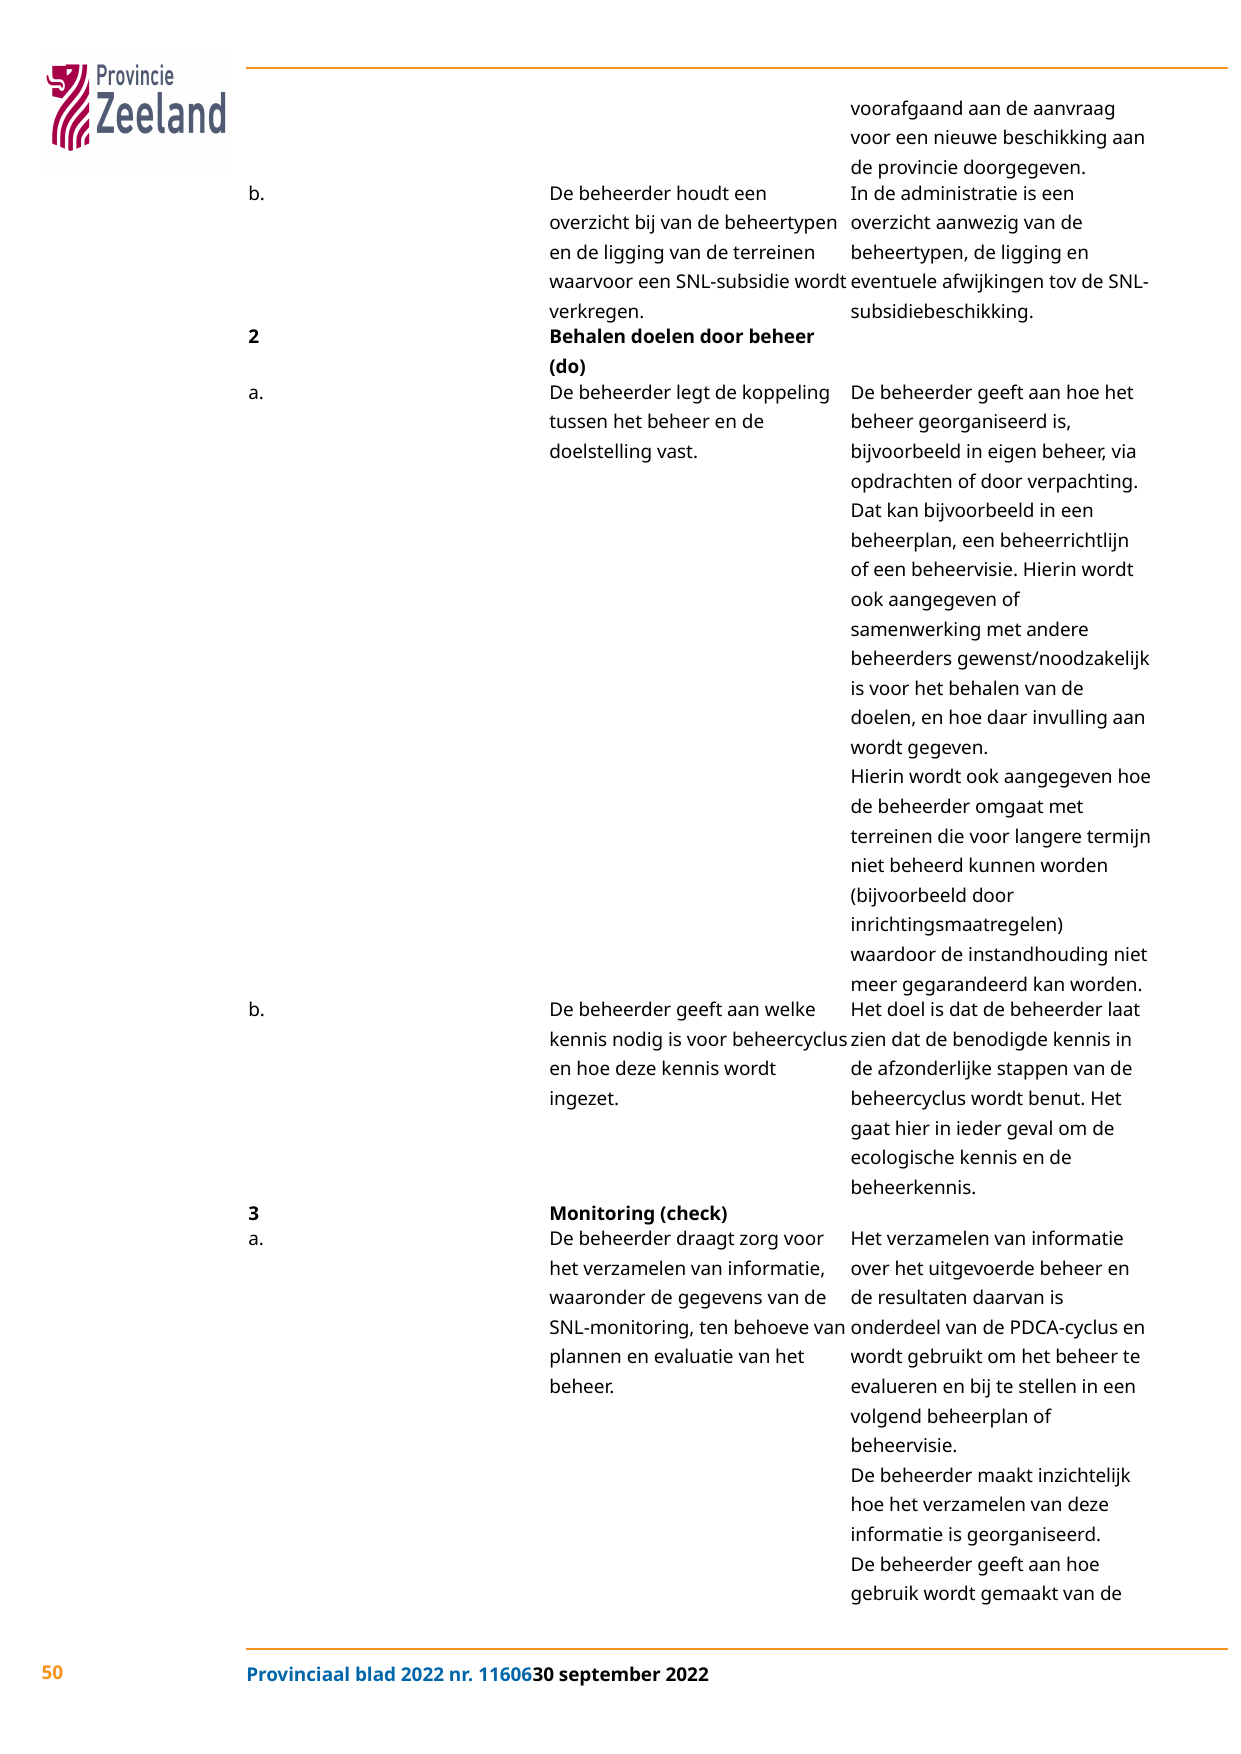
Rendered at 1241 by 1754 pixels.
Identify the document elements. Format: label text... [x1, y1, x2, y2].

table_cell Het doel is dat de beheerder laat zien dat de benodigde kennis in de afzonderlijke stappen van de beheercyclus wordt benut. Het gaat hier in ieder geval om de ecologische kennis en de beheerkennis. [850, 996, 1152, 1200]
table_cell Monitoring (check) [549, 1200, 850, 1225]
table_cell Behalen doelen door beheer (do) [549, 324, 850, 379]
table_cell De beheerder legt de koppeling tussen het beheer en de doelstelling vast. [549, 379, 850, 996]
picture [41, 47, 231, 172]
table_cell voorafgaand aan de aanvraag voor een nieuwe beschikking aan de provincie doorgegeven. [850, 95, 1152, 180]
table_cell De beheerder geeft aan hoe het beheer georganiseerd is, bijvoorbeeld in eigen beheer, via opdrachten of door verpachting. Dat kan bijvoorbeeld in een beheerplan, een beheerrichtlijn of een beheervisie. Hierin wordt ook aangegeven of samenwerking met andere beheerders gewenst/noodzakelijk is voor het behalen van de doelen, en hoe daar invulling aan wordt gegeven. Hierin wordt ook aangegeven hoe de beheerder omgaat met terreinen die voor langere termijn niet beheerd kunnen worden (bijvoorbeeld door inrichtingsmaatregelen) waardoor de instandhouding niet meer gegarandeerd kan worden. [850, 379, 1152, 996]
table_cell De beheerder houdt een overzicht bij van de beheertypen en de ligging van de terreinen waarvoor een SNL-subsidie wordt verkregen. [549, 180, 850, 324]
table_cell [850, 1200, 1152, 1225]
table_cell b. [248, 996, 549, 1200]
table_cell Het verzamelen van informatie over het uitgevoerde beheer en de resultaten daarvan is onderdeel van de PDCA-cyclus en wordt gebruikt om het beheer te evalueren en bij te stellen in een volgend beheerplan of beheervisie. De beheerder maakt inzichtelijk hoe het verzamelen van deze informatie is georganiseerd. De beheerder geeft aan hoe gebruik wordt gemaakt van de [850, 1225, 1152, 1606]
table_cell [549, 95, 850, 180]
table_cell [850, 324, 1152, 379]
table_cell a. [248, 1225, 549, 1606]
table_cell 2 [248, 324, 549, 379]
table_cell 3 [248, 1200, 549, 1225]
table_cell In de administratie is een overzicht aanwezig van de beheertypen, de ligging en eventuele afwijkingen tov de SNL-subsidiebeschikking. [850, 180, 1152, 324]
table_cell [248, 95, 549, 180]
table_cell De beheerder draagt zorg voor het verzamelen van informatie, waaronder de gegevens van de SNL-monitoring, ten behoeve van plannen en evaluatie van het beheer. [549, 1225, 850, 1606]
table_cell De beheerder geeft aan welke kennis nodig is voor beheercyclus en hoe deze kennis wordt ingezet. [549, 996, 850, 1200]
table_cell a. [248, 379, 549, 996]
table_cell b. [248, 180, 549, 324]
